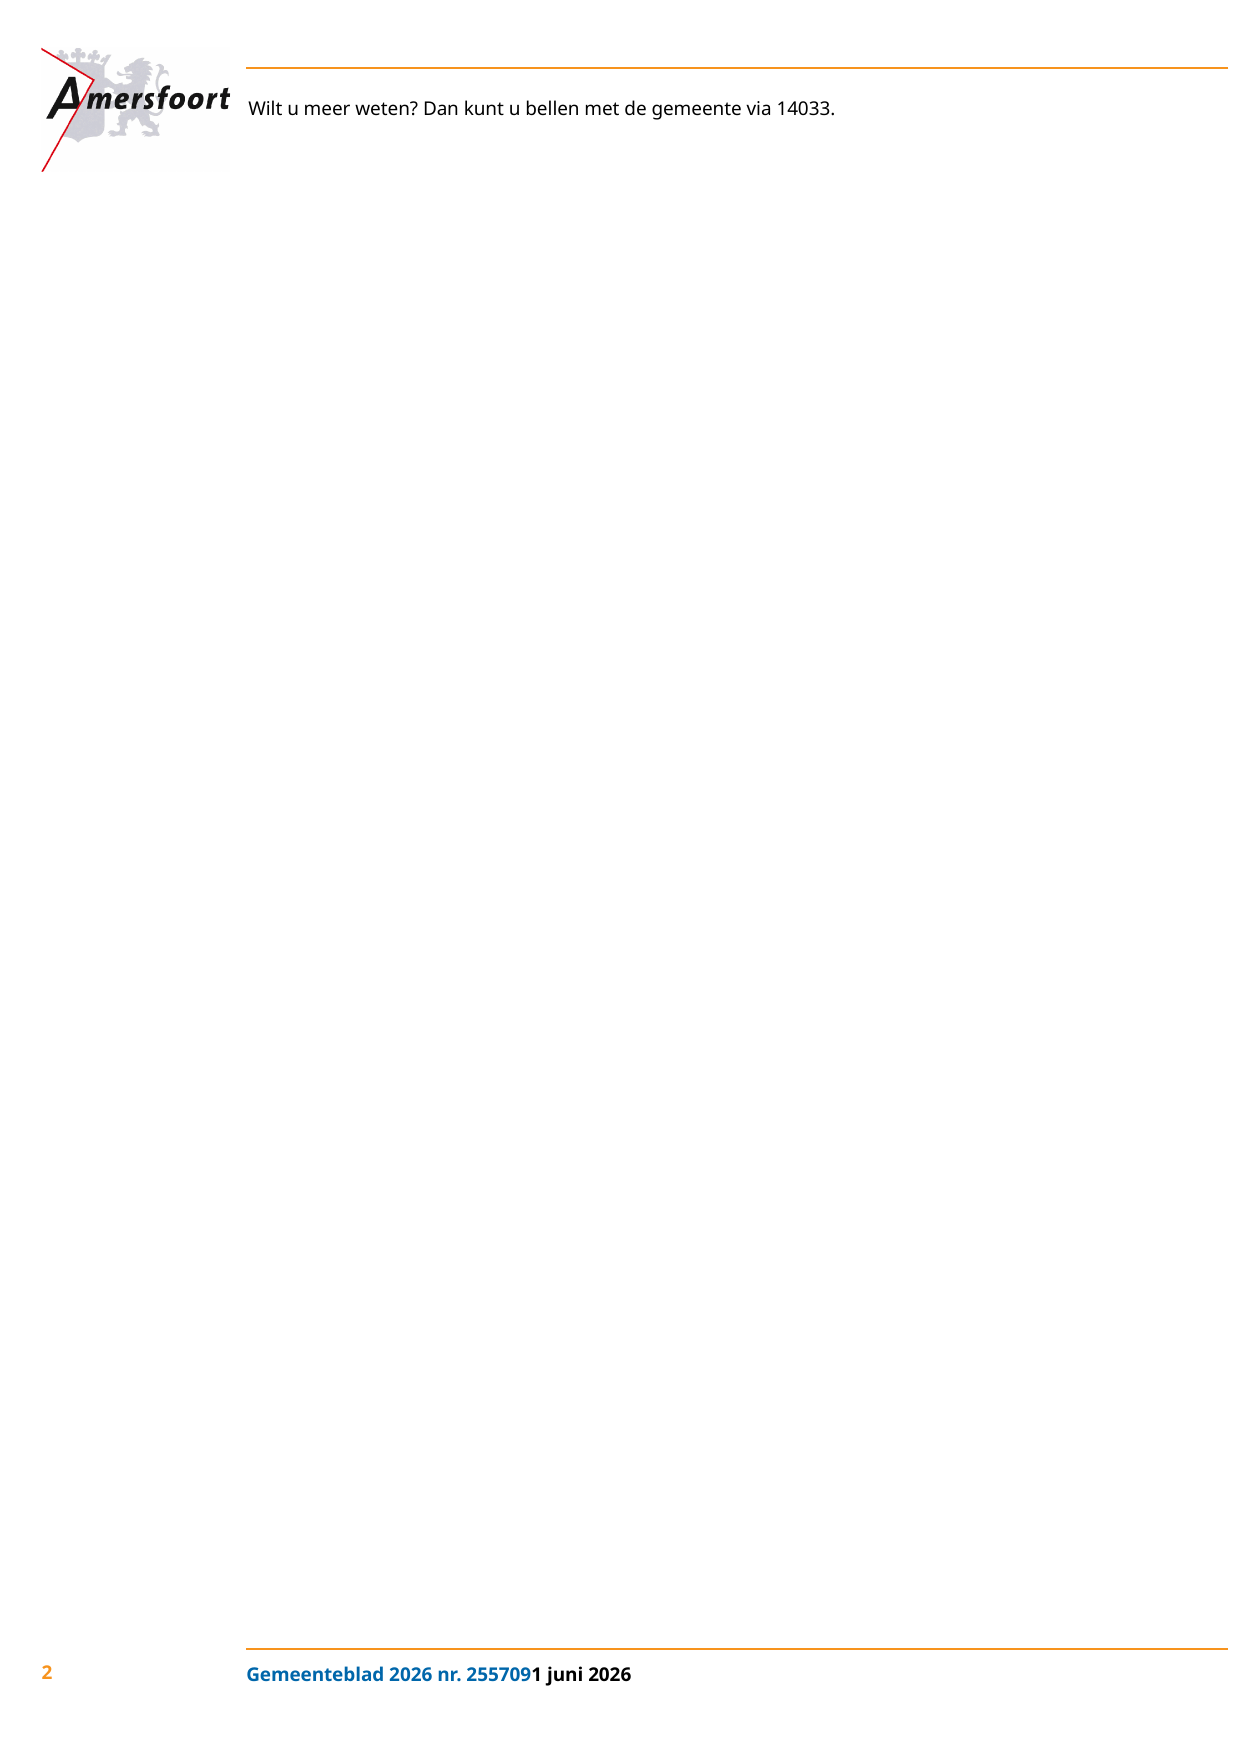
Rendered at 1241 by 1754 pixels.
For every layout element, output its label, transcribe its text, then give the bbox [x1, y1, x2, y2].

picture [41, 47, 231, 172]
text Wilt u meer weten? Dan kunt u bellen met de gemeente via 14033. [248, 95, 1152, 121]
